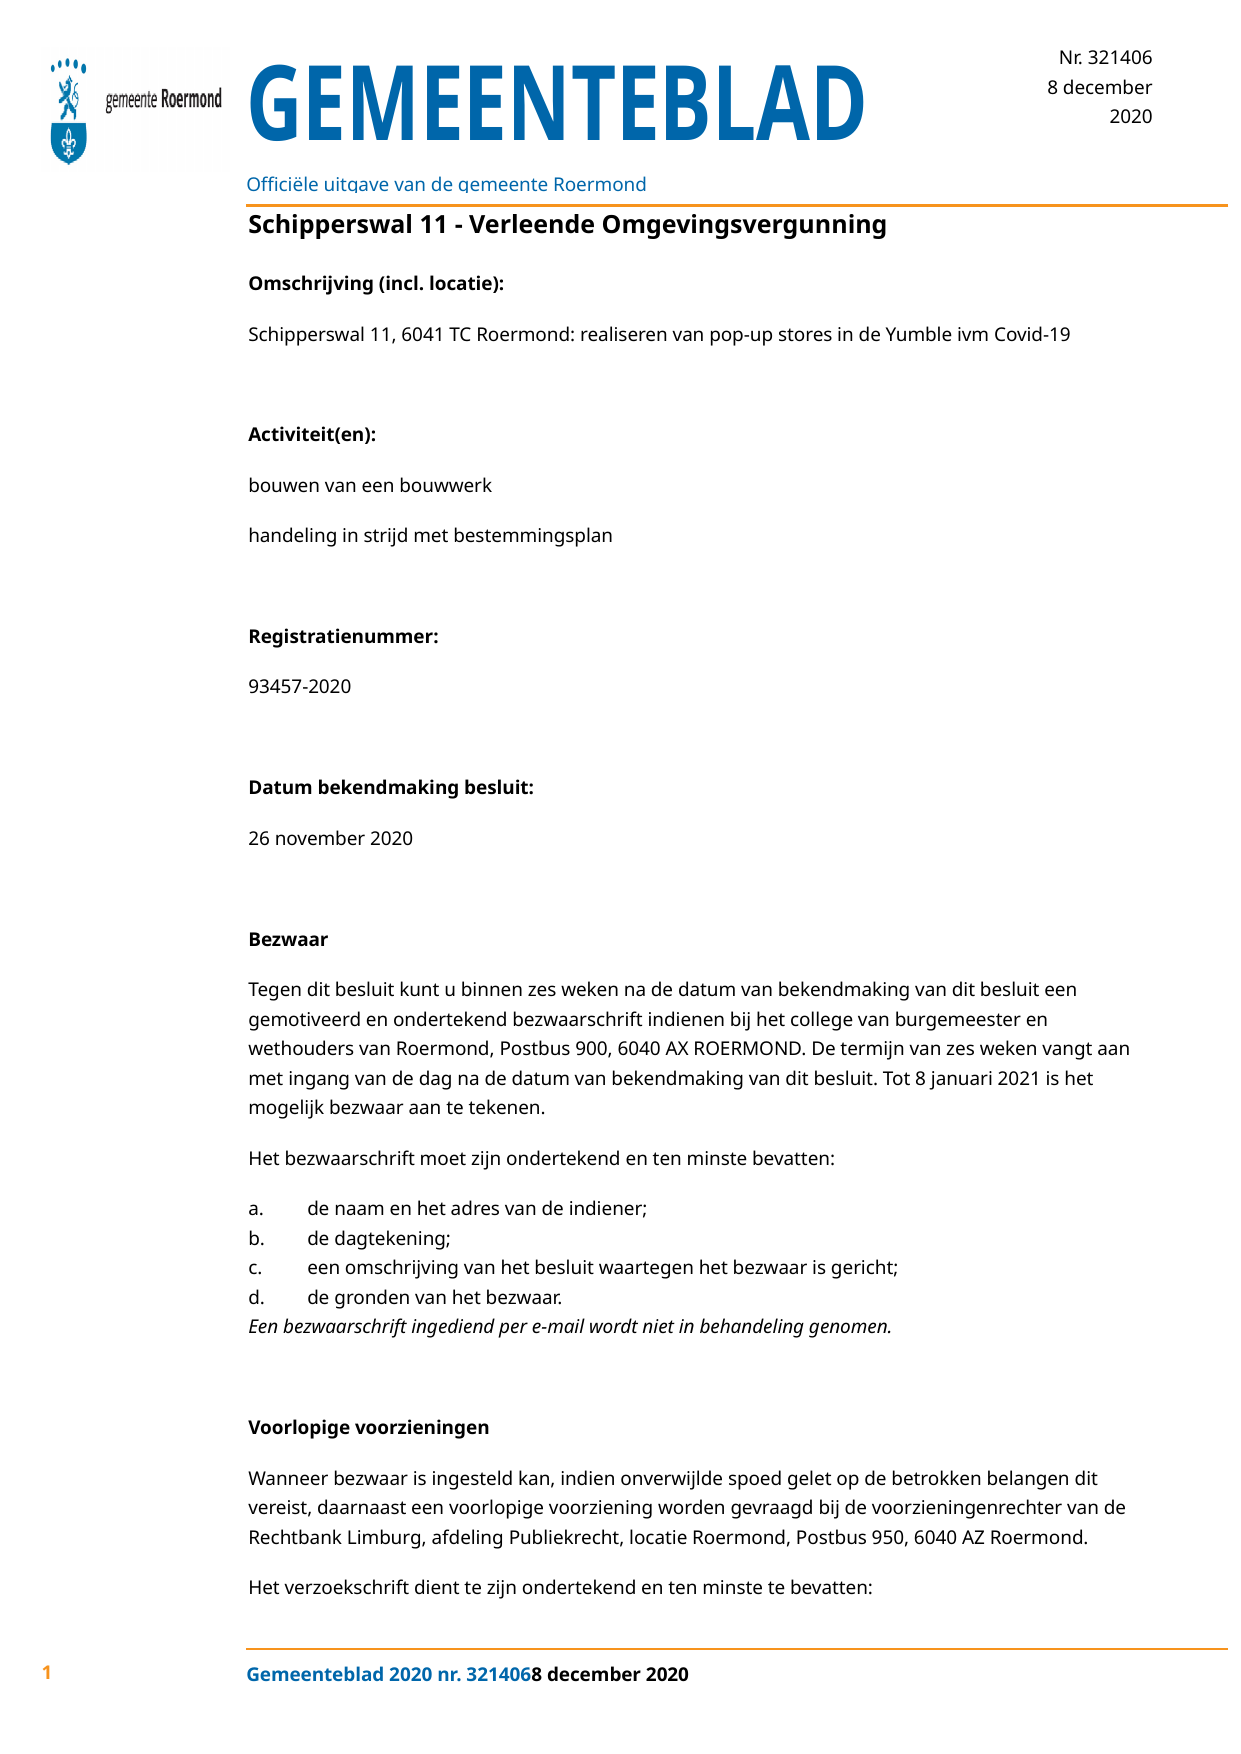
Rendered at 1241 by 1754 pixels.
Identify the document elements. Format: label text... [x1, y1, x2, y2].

text Datum bekendmaking besluit: [248, 774, 1152, 800]
text Omschrijving (incl. locatie): [248, 270, 1152, 296]
text Bezwaar [248, 926, 1152, 951]
text 93457-2020 [248, 674, 1152, 699]
text handeling in strijd met bestemmingsplan [248, 522, 1152, 548]
list de dagtekening; [248, 1225, 1152, 1251]
text Een bezwaarschrift ingediend per e-mail wordt niet in behandeling genomen. [248, 1314, 1152, 1339]
text bouwen van een bouwwerk [248, 472, 1152, 498]
text Het verzoekschrift dient te zijn ondertekend en ten minste te bevatten: [248, 1574, 1152, 1600]
text Registratienummer: [248, 623, 1152, 649]
list de naam en het adres van de indiener; [248, 1195, 1152, 1221]
list een omschrijving van het besluit waartegen het bezwaar is gericht; [248, 1254, 1152, 1280]
text Schipperswal 11 - Verleende Omgevingsvergunning [248, 207, 1152, 241]
text 26 november 2020 [248, 825, 1152, 851]
text Activiteit(en): [248, 422, 1152, 447]
text Schipperswal 11, 6041 TC Roermond: realiseren van pop-up stores in de Yumble ivm Covid-19 [248, 321, 1152, 346]
text Tegen dit besluit kunt u binnen zes weken na de datum van bekendmaking van dit besluit een gemotiveerd en ondertekend bezwaarschrift indienen bij het college van burgemeester en wethouders van Roermond, Postbus 900, 6040 AX ROERMOND. De termijn van zes weken vangt aan met ingang van de dag na de datum van bekendmaking van dit besluit. Tot 8 januari 2021 is het mogelijk bezwaar aan te tekenen. [248, 976, 1152, 1120]
text Het bezwaarschrift moet zijn ondertekend en ten minste bevatten: [248, 1145, 1152, 1171]
list de gronden van het bezwaar. [248, 1284, 1152, 1310]
picture [41, 47, 231, 172]
text Voorlopige voorzieningen [248, 1414, 1152, 1440]
text Wanneer bezwaar is ingesteld kan, indien onverwijlde spoed gelet op de betrokken belangen dit vereist, daarnaast een voorlopige voorziening worden gevraagd bij de voorzieningenrechter van de Rechtbank Limburg, afdeling Publiekrecht, locatie Roermond, Postbus 950, 6040 AZ Roermond. [248, 1465, 1152, 1550]
